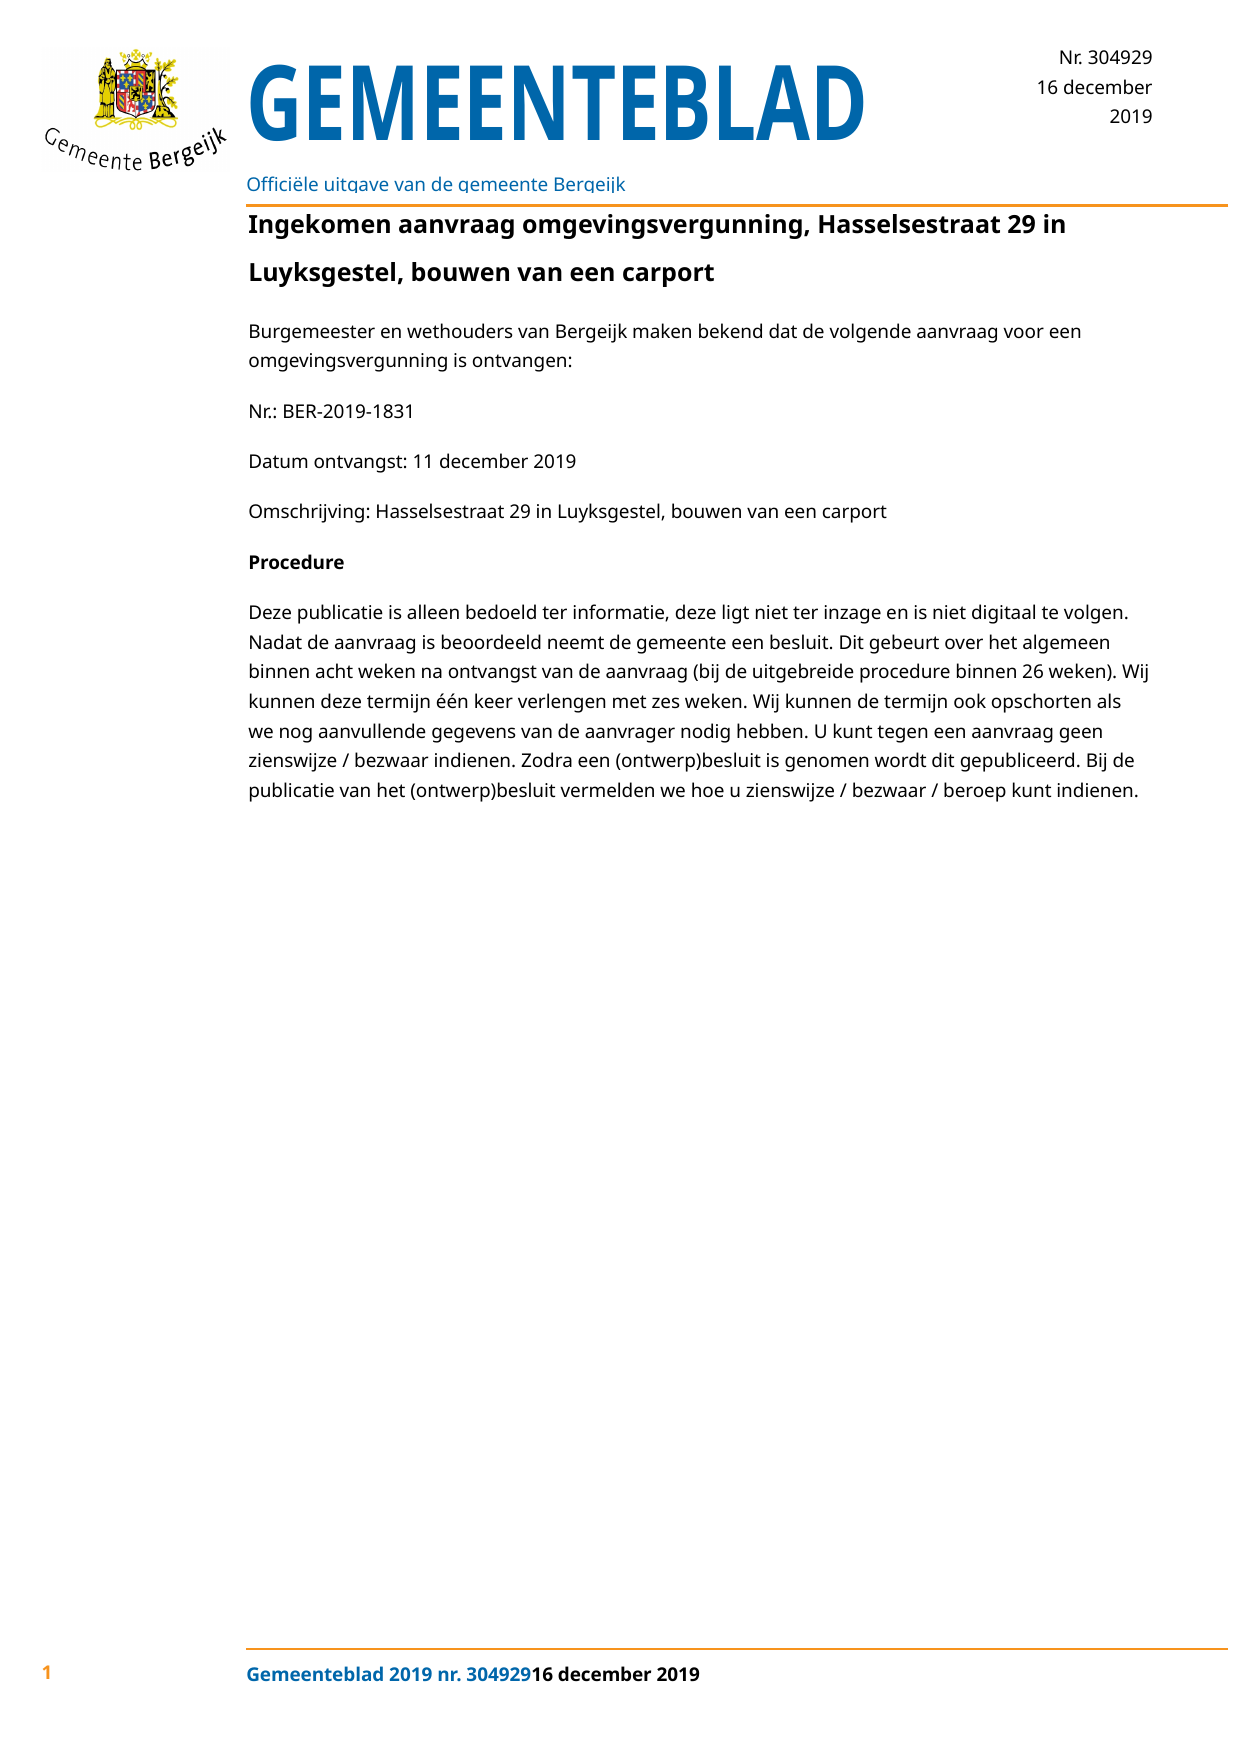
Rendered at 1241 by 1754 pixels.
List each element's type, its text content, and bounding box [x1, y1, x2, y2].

text Datum ontvangst: 11 december 2019 [248, 448, 1152, 474]
text Ingekomen aanvraag omgevingsvergunning, Hasselsestraat 29 in Luyksgestel, bouwen van een carport [248, 207, 1152, 288]
text Procedure [248, 549, 1152, 575]
text Burgemeester en wethouders van Bergeijk maken bekend dat de volgende aanvraag voor een omgevingsvergunning is ontvangen: [248, 318, 1152, 373]
picture [41, 47, 231, 172]
text Omschrijving: Hasselsestraat 29 in Luyksgestel, bouwen van een carport [248, 499, 1152, 524]
text Nr.: BER-2019-1831 [248, 398, 1152, 424]
text Deze publicatie is alleen bedoeld ter informatie, deze ligt niet ter inzage en is niet digitaal te volgen. Nadat de aanvraag is beoordeeld neemt de gemeente een besluit. Dit gebeurt over het algemeen binnen acht weken na ontvangst van de aanvraag (bij de uitgebreide procedure binnen 26 weken). Wij kunnen deze termijn één keer verlengen met zes weken. Wij kunnen de termijn ook opschorten als we nog aanvullende gegevens van de aanvrager nodig hebben. U kunt tegen een aanvraag geen zienswijze / bezwaar indienen. Zodra een (ontwerp)besluit is genomen wordt dit gepubliceerd. Bij de publicatie van het (ontwerp)besluit vermelden we hoe u zienswijze / bezwaar / beroep kunt indienen. [248, 599, 1152, 803]
